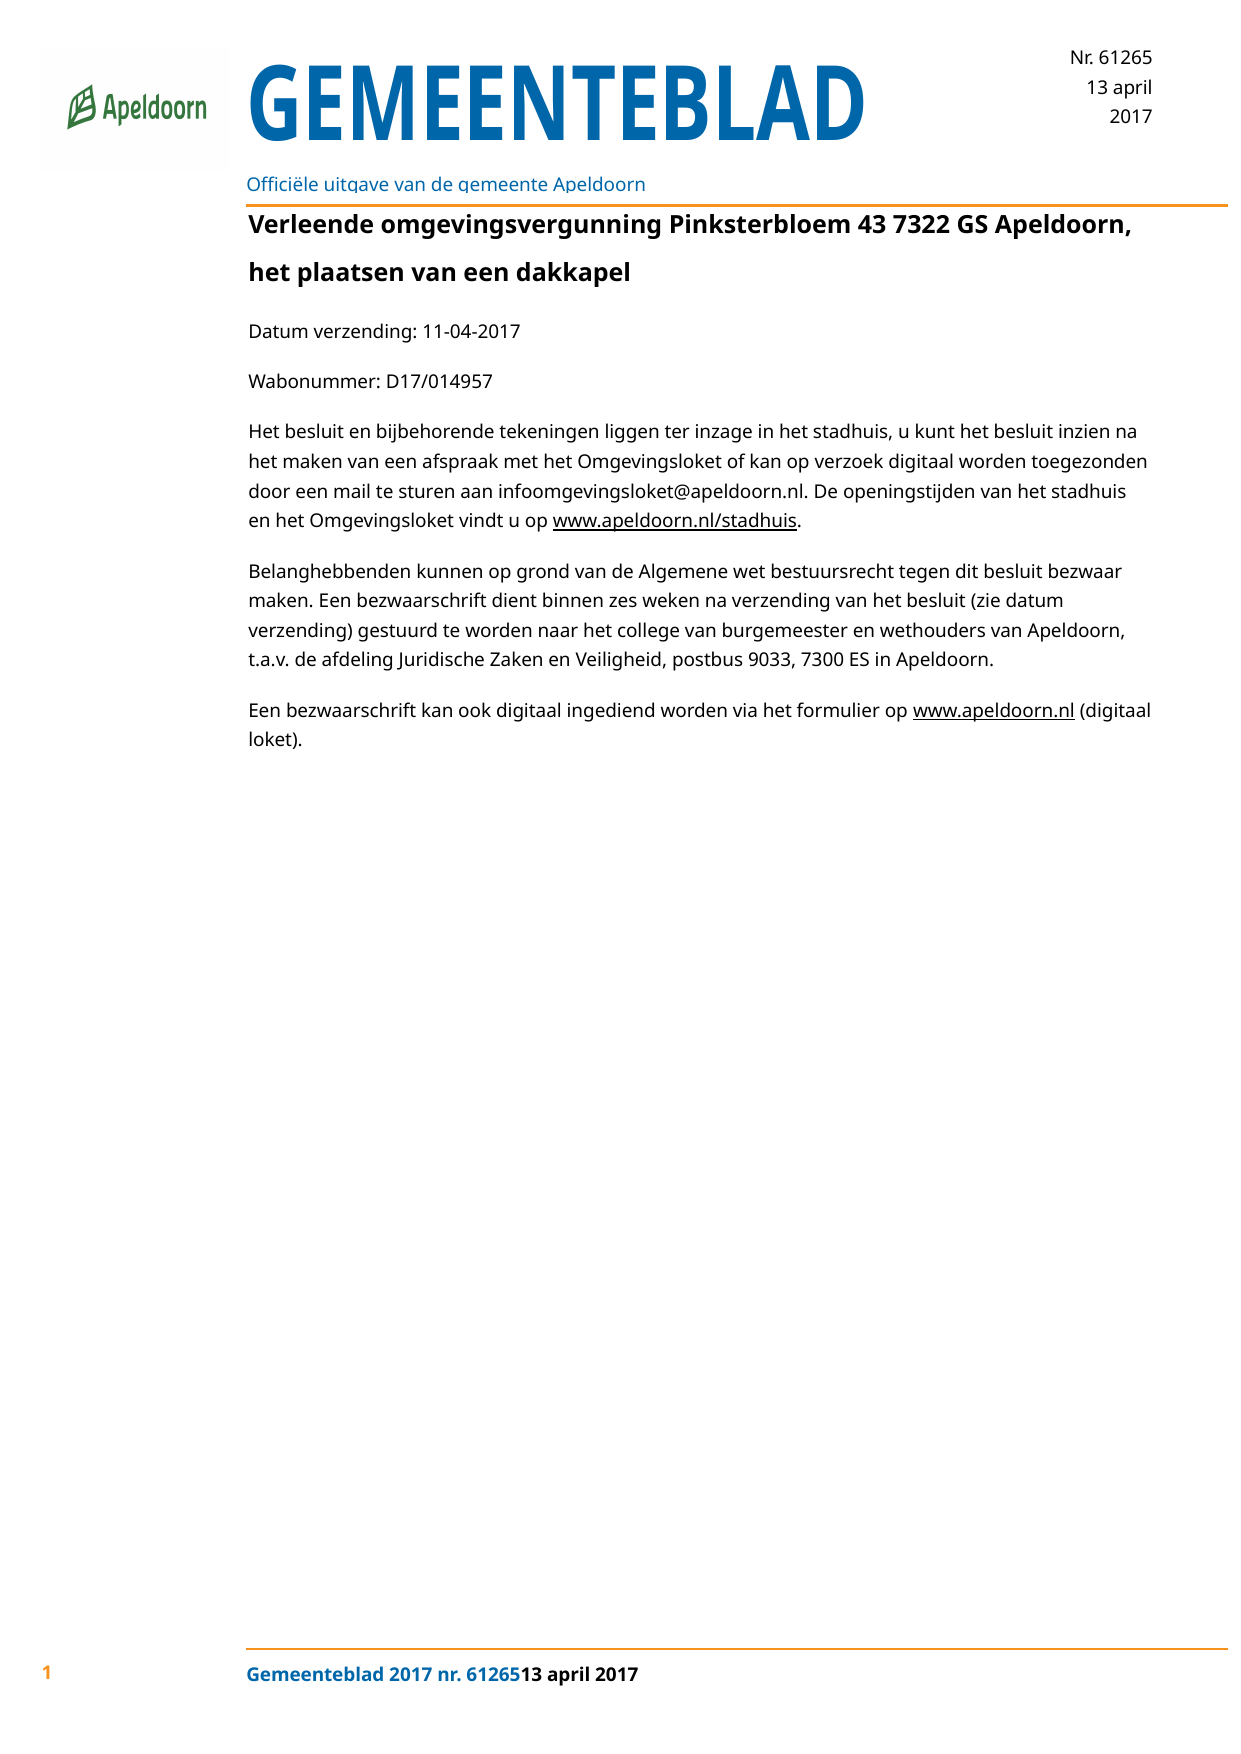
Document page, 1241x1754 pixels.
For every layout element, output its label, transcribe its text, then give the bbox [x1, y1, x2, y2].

picture [41, 47, 231, 172]
text Datum verzending: 11-04-2017 [248, 318, 1152, 344]
text Verleende omgevingsvergunning Pinksterbloem 43 7322 GS Apeldoorn, het plaatsen van een dakkapel [248, 207, 1152, 288]
text Het besluit en bijbehorende tekeningen liggen ter inzage in het stadhuis, u kunt het besluit inzien na het maken van een afspraak met het Omgevingsloket of kan op verzoek digitaal worden toegezonden door een mail te sturen aan infoomgevingsloket@apeldoorn.nl. De openingstijden van het stadhuis en het Omgevingsloket vindt u op www.apeldoorn.nl/stadhuis. [248, 419, 1152, 533]
text Een bezwaarschrift kan ook digitaal ingediend worden via het formulier op www.apeldoorn.nl (digitaal loket). [248, 697, 1152, 752]
text Belanghebbenden kunnen op grond van de Algemene wet bestuursrecht tegen dit besluit bezwaar maken. Een bezwaarschrift dient binnen zes weken na verzending van het besluit (zie datum verzending) gestuurd te worden naar het college van burgemeester en wethouders van Apeldoorn, t.a.v. de afdeling Juridische Zaken en Veiligheid, postbus 9033, 7300 ES in Apeldoorn. [248, 558, 1152, 672]
text Wabonummer: D17/014957 [248, 368, 1152, 394]
